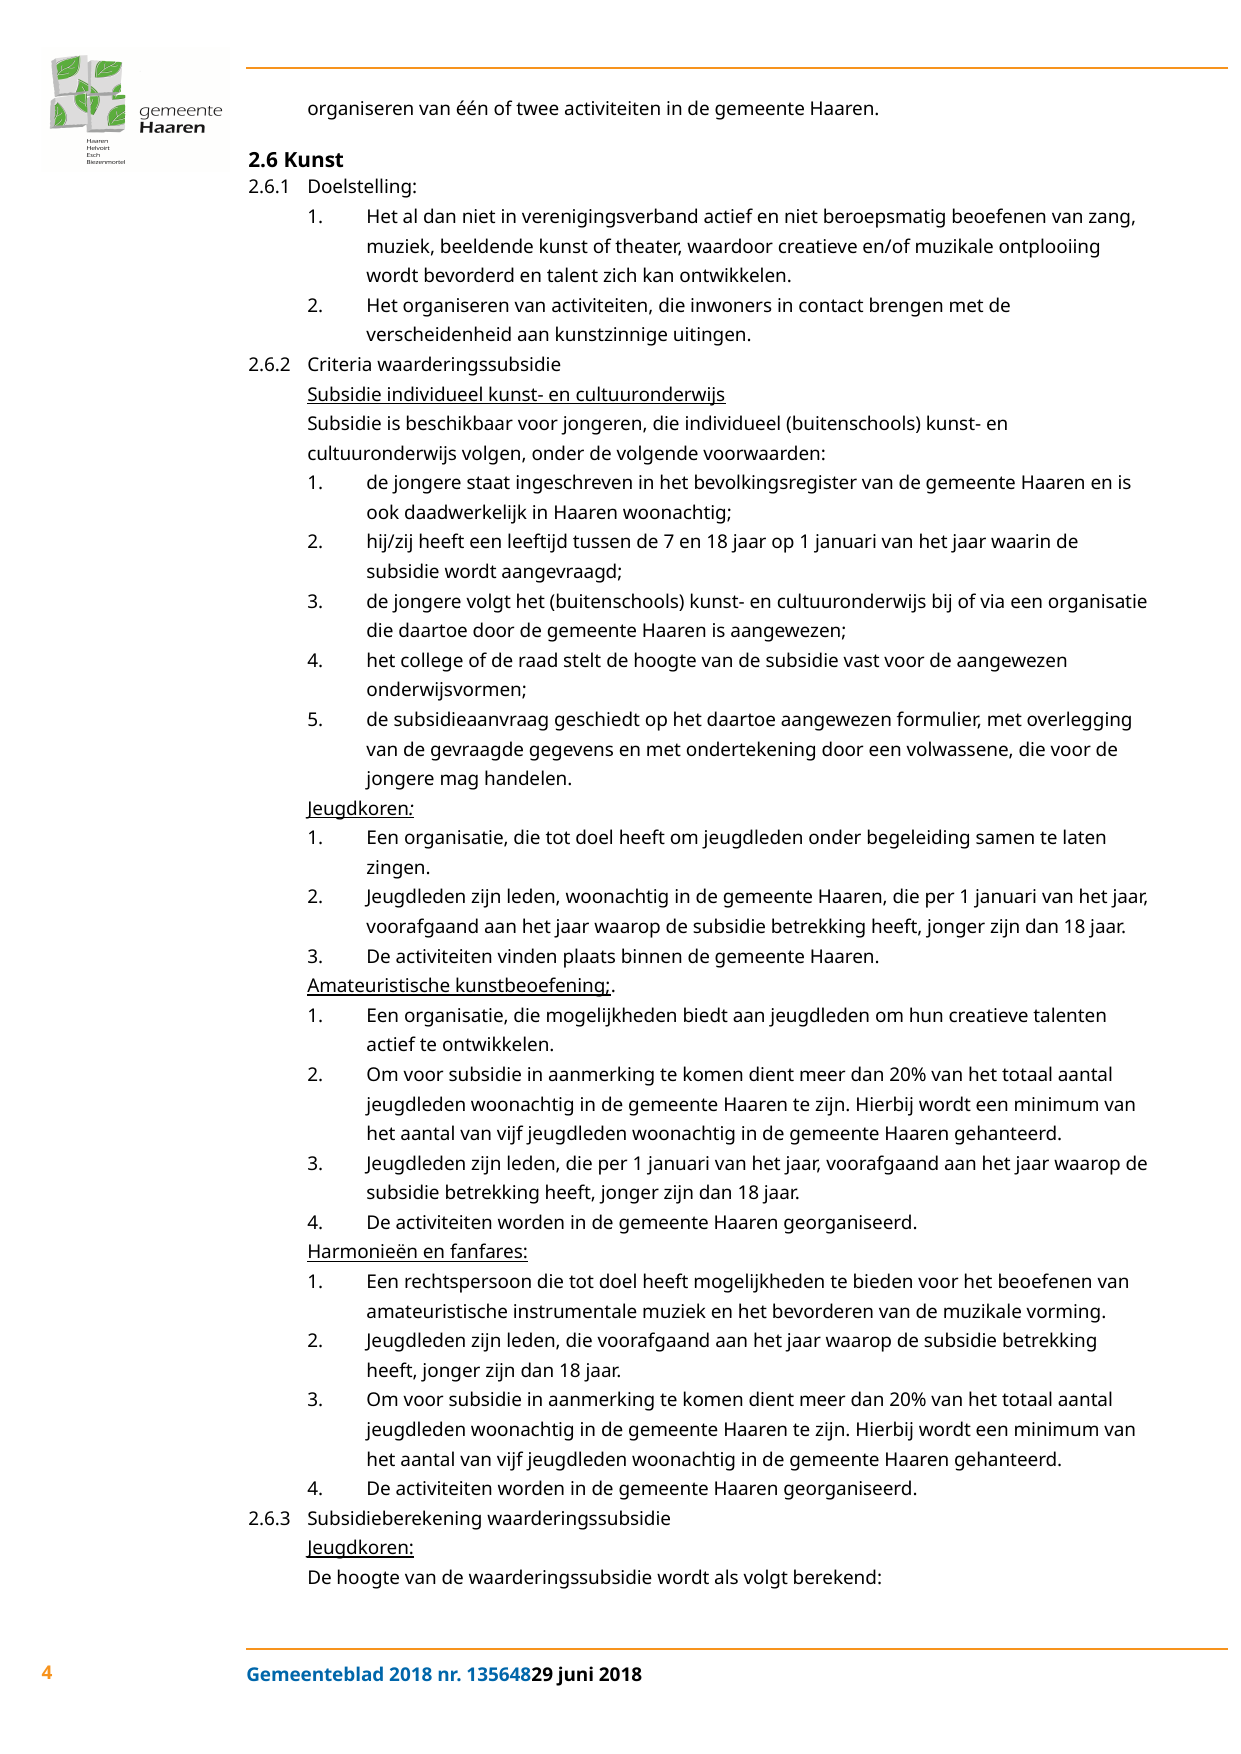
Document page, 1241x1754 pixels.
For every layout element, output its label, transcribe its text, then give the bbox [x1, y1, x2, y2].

list Een rechtspersoon die tot doel heeft mogelijkheden te bieden voor het beoefenen van amateuristische instrumentale muziek en het bevorderen van de muzikale vorming. [307, 1268, 1152, 1323]
list Subsidie individueel kunst- en cultuuronderwijs [248, 381, 1152, 406]
list hij/zij heeft een leeftijd tussen de 7 en 18 jaar op 1 januari van het jaar waarin de subsidie wordt aangevraagd; [307, 529, 1152, 584]
list Jeugdleden zijn leden, woonachtig in de gemeente Haaren, die per 1 januari van het jaar, voorafgaand aan het jaar waarop de subsidie betrekking heeft, jonger zijn dan 18 jaar. [307, 884, 1152, 939]
list Doelstelling: [248, 174, 1152, 199]
list De activiteiten worden in de gemeente Haaren georganiseerd. [307, 1209, 1152, 1235]
list de jongere volgt het (buitenschools) kunst- en cultuuronderwijs bij of via een organisatie die daartoe door de gemeente Haaren is aangewezen; [307, 588, 1152, 643]
list De activiteiten worden in de gemeente Haaren georganiseerd. [307, 1475, 1152, 1501]
list de jongere staat ingeschreven in het bevolkingsregister van de gemeente Haaren en is ook daadwerkelijk in Haaren woonachtig; [307, 469, 1152, 525]
list De activiteiten vinden plaats binnen de gemeente Haaren. [307, 943, 1152, 968]
list Het organiseren van activiteiten, die inwoners in contact brengen met de verscheidenheid aan kunstzinnige uitingen. [307, 292, 1152, 347]
list Om voor subsidie in aanmerking te komen dient meer dan 20% van het totaal aantal jeugdleden woonachtig in de gemeente Haaren te zijn. Hierbij wordt een minimum van het aantal van vijf jeugdleden woonachtig in de gemeente Haaren gehanteerd. [307, 1387, 1152, 1471]
list het college of de raad stelt de hoogte van de subsidie vast voor de aangewezen onderwijsvormen; [307, 647, 1152, 702]
list Harmonieën en fanfares: [248, 1239, 1152, 1264]
list Om voor subsidie in aanmerking te komen dient meer dan 20% van het totaal aantal jeugdleden woonachtig in de gemeente Haaren te zijn. Hierbij wordt een minimum van het aantal van vijf jeugdleden woonachtig in de gemeente Haaren gehanteerd. [307, 1061, 1152, 1146]
list Subsidieberekening waarderingssubsidie [248, 1505, 1152, 1531]
list Een organisatie, die tot doel heeft om jeugdleden onder begeleiding samen te laten zingen. [307, 824, 1152, 880]
list Het al dan niet in verenigingsverband actief en niet beroepsmatig beoefenen van zang, muziek, beeldende kunst of theater, waardoor creatieve en/of muzikale ontplooiing wordt bevorderd en talent zich kan ontwikkelen. [307, 203, 1152, 288]
list organiseren van één of twee activiteiten in de gemeente Haaren. [248, 95, 1152, 121]
list de subsidieaanvraag geschiedt op het daartoe aangewezen formulier, met overlegging van de gevraagde gegevens en met ondertekening door een volwassene, die voor de jongere mag handelen. [307, 706, 1152, 791]
list Jeugdleden zijn leden, die voorafgaand aan het jaar waarop de subsidie betrekking heeft, jonger zijn dan 18 jaar. [307, 1327, 1152, 1383]
list Criteria waarderingssubsidie [248, 351, 1152, 377]
list Jeugdkoren: [248, 795, 1152, 821]
list Jeugdleden zijn leden, die per 1 januari van het jaar, voorafgaand aan het jaar waarop de subsidie betrekking heeft, jonger zijn dan 18 jaar. [307, 1150, 1152, 1205]
list Een organisatie, die mogelijkheden biedt aan jeugdleden om hun creatieve talenten actief te ontwikkelen. [307, 1002, 1152, 1057]
list Jeugdkoren: [248, 1534, 1152, 1560]
picture [41, 47, 231, 172]
list De hoogte van de waarderingssubsidie wordt als volgt berekend: [248, 1564, 1152, 1590]
text 2.6 Kunst [248, 145, 1152, 174]
list Amateuristische kunstbeoefening;. [248, 972, 1152, 998]
list Subsidie is beschikbaar voor jongeren, die individueel (buitenschools) kunst- en cultuuronderwijs volgen, onder de volgende voorwaarden: [248, 410, 1152, 466]
